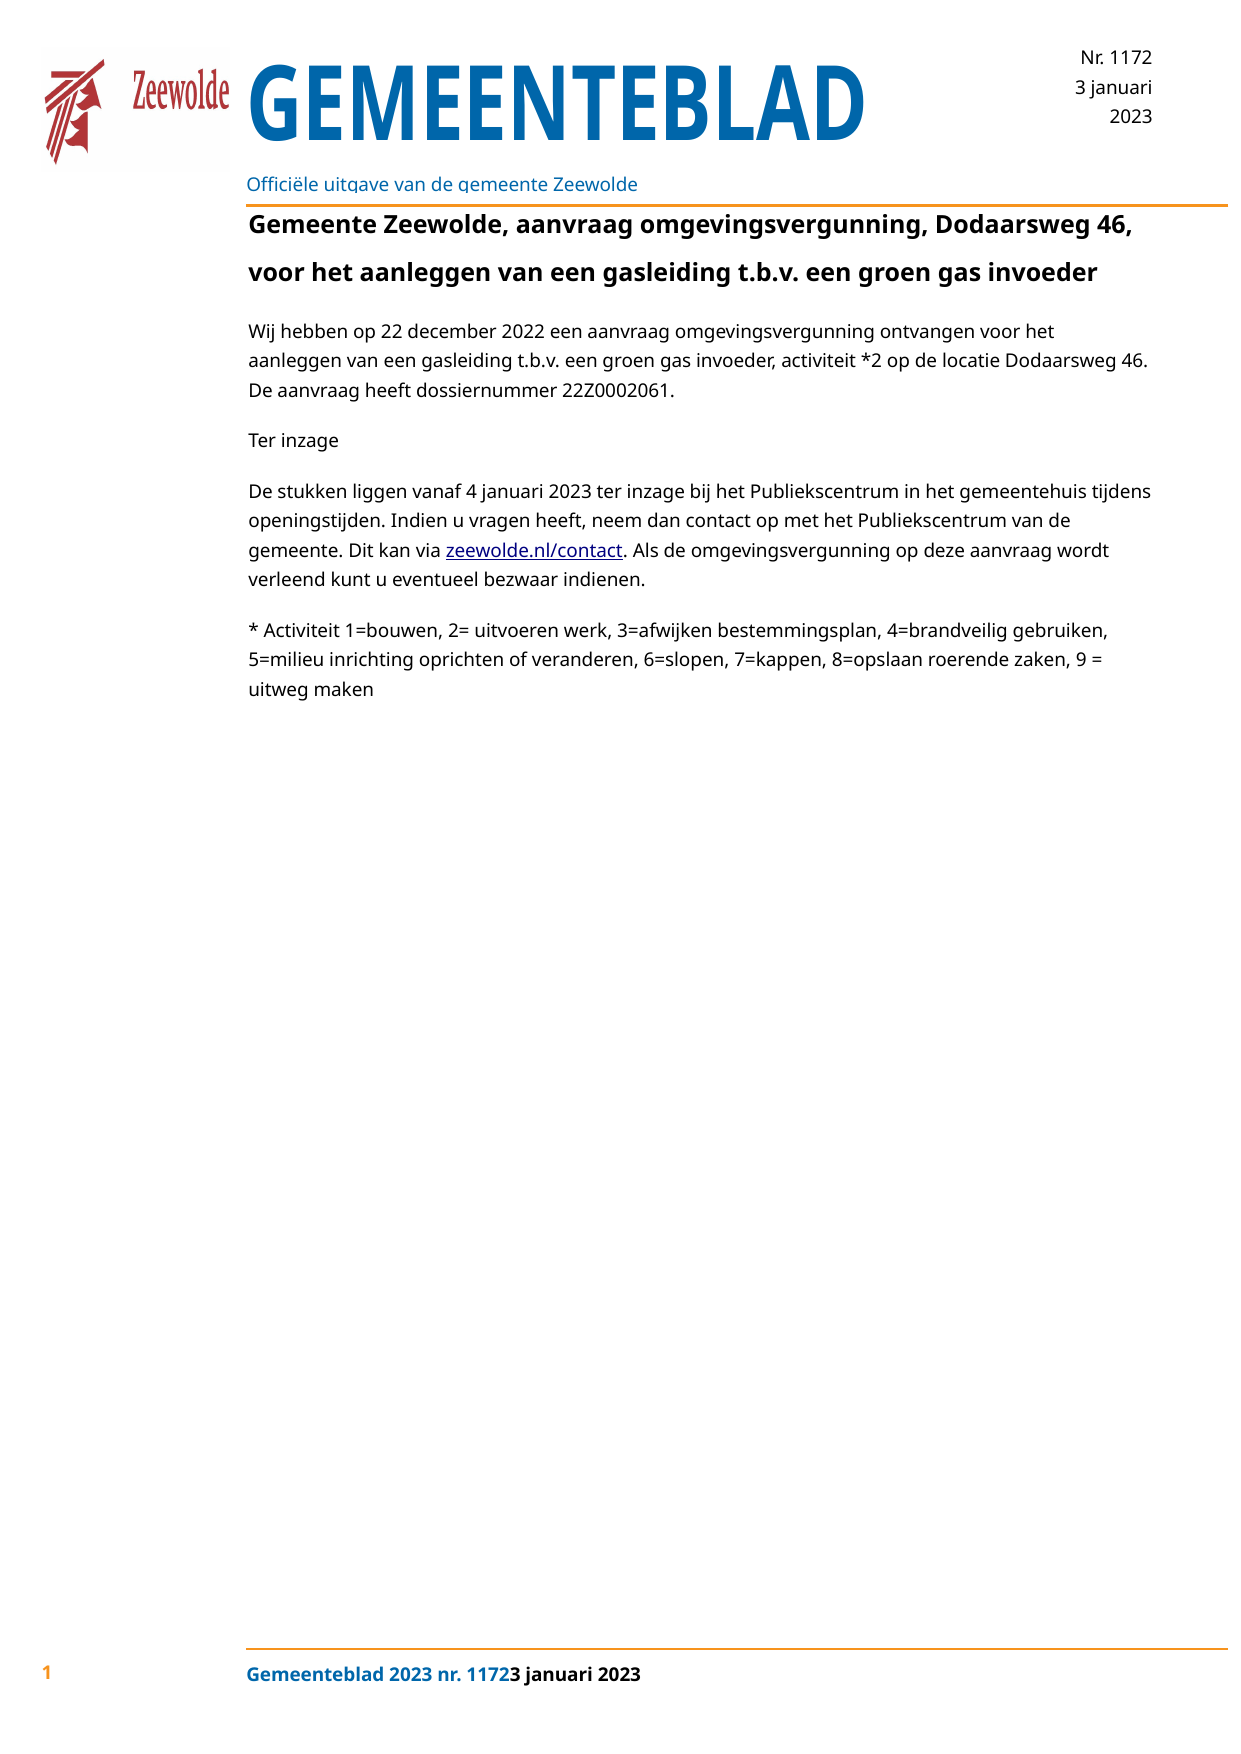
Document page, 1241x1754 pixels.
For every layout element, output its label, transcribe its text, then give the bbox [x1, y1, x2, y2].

picture [41, 47, 231, 172]
text Wij hebben op 22 december 2022 een aanvraag omgevingsvergunning ontvangen voor het aanleggen van een gasleiding t.b.v. een groen gas invoeder, activiteit *2 op de locatie Dodaarsweg 46. De aanvraag heeft dossiernummer 22Z0002061. [248, 318, 1152, 403]
text Gemeente Zeewolde, aanvraag omgevingsvergunning, Dodaarsweg 46, voor het aanleggen van een gasleiding t.b.v. een groen gas invoeder [248, 207, 1152, 288]
text * Activiteit 1=bouwen, 2= uitvoeren werk, 3=afwijken bestemmingsplan, 4=brandveilig gebruiken, 5=milieu inrichting oprichten of veranderen, 6=slopen, 7=kappen, 8=opslaan roerende zaken, 9 = uitweg maken [248, 617, 1152, 702]
text De stukken liggen vanaf 4 januari 2023 ter inzage bij het Publiekscentrum in het gemeentehuis tijdens openingstijden. Indien u vragen heeft, neem dan contact op met het Publiekscentrum van de gemeente. Dit kan via zeewolde.nl/contact. Als de omgevingsvergunning op deze aanvraag wordt verleend kunt u eventueel bezwaar indienen. [248, 478, 1152, 592]
text Ter inzage [248, 427, 1152, 453]
